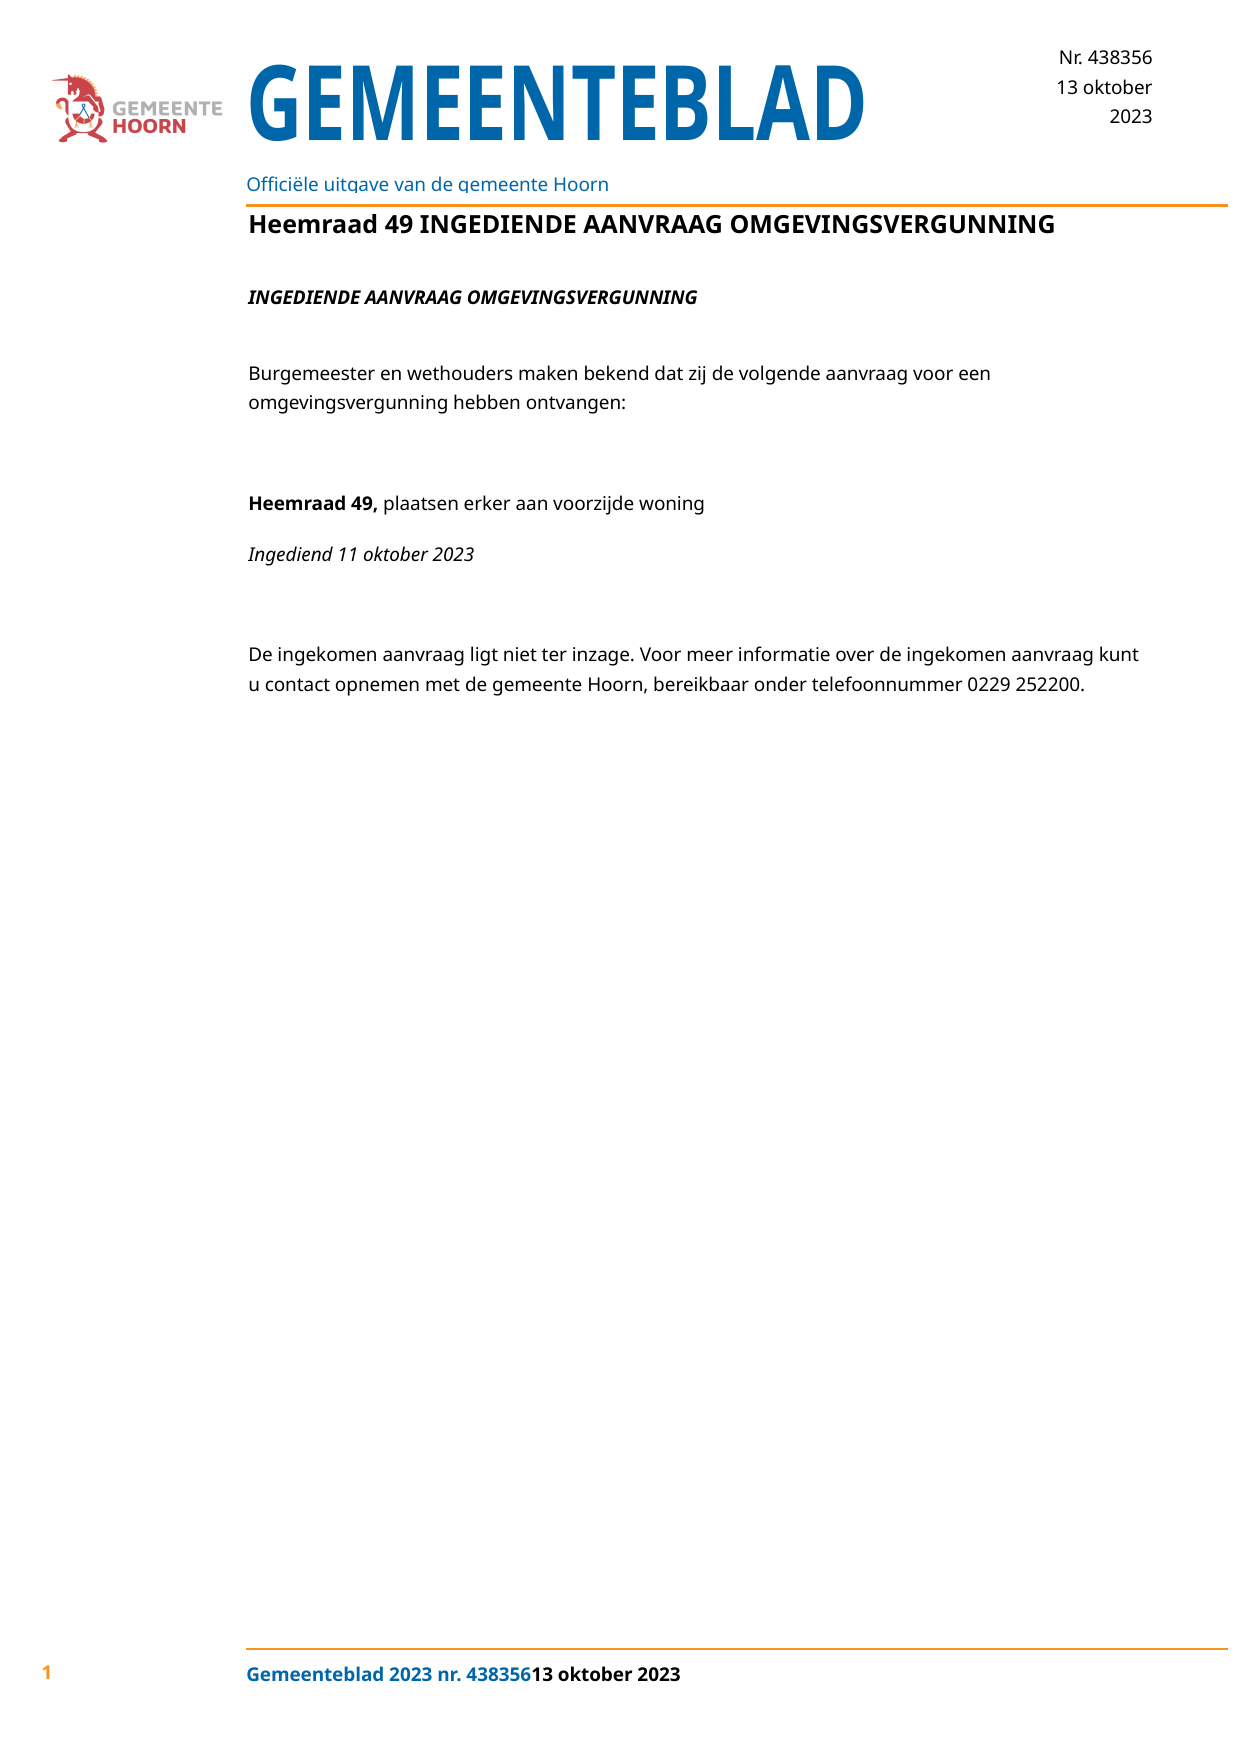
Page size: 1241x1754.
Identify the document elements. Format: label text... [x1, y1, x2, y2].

text De ingekomen aanvraag ligt niet ter inzage. Voor meer informatie over de ingekomen aanvraag kunt u contact opnemen met de gemeente Hoorn, bereikbaar onder telefoonnummer 0229 252200. [248, 642, 1152, 697]
text Heemraad 49 INGEDIENDE AANVRAAG OMGEVINGSVERGUNNING [248, 207, 1152, 241]
picture [41, 47, 231, 172]
text Heemraad 49, plaatsen erker aan voorzijde woning [248, 490, 1152, 516]
text Burgemeester en wethouders maken bekend dat zij de volgende aanvraag voor een omgevingsvergunning hebben ontvangen: [248, 360, 1152, 415]
text Ingediend 11 oktober 2023 [248, 541, 1152, 567]
text INGEDIENDE AANVRAAG OMGEVINGSVERGUNNING [248, 284, 1152, 309]
